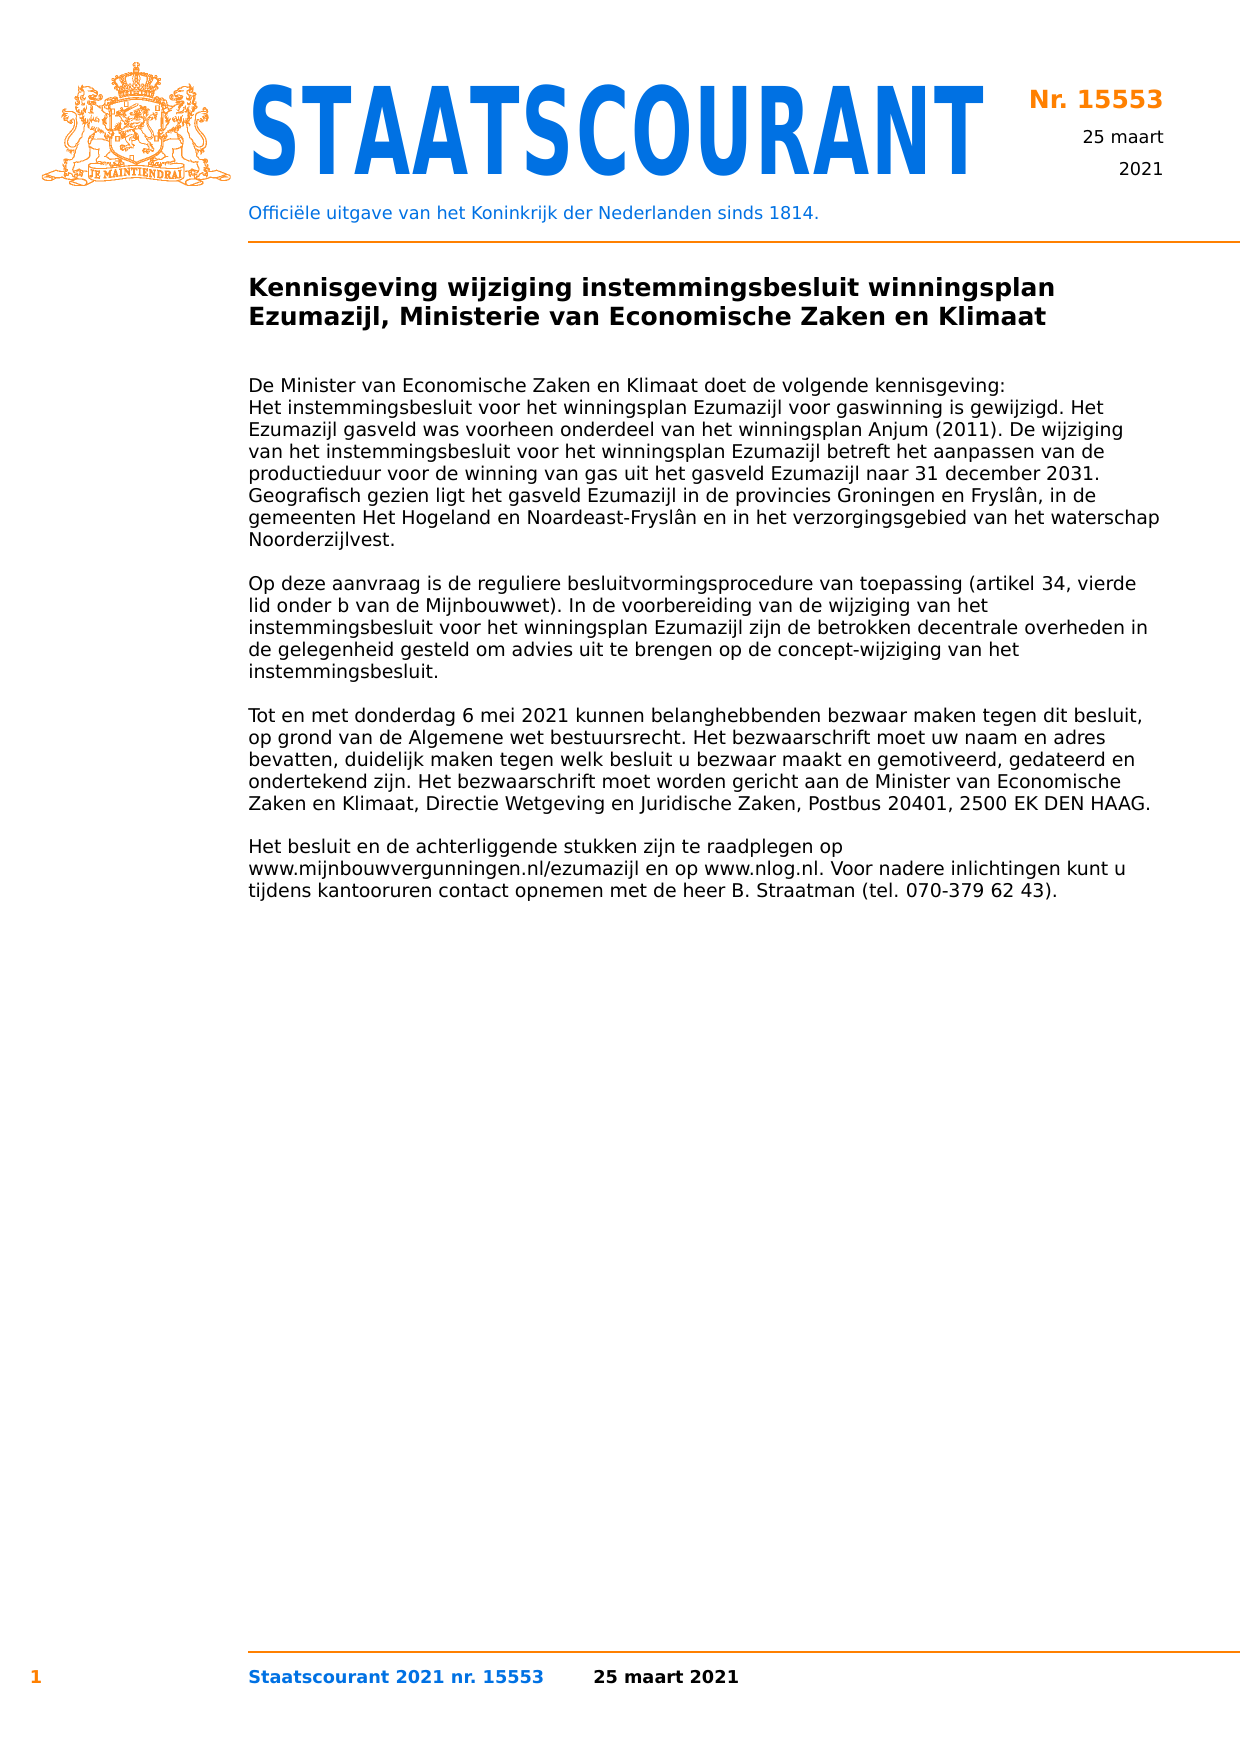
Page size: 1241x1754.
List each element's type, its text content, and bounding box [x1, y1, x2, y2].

text Op deze aanvraag is de reguliere besluitvormingsprocedure van toepassing (artikel 34, vierde lid onder b van de Mijnbouwwet). In de voorbereiding van de wijziging van het instemmingsbesluit voor het winningsplan Ezumazijl zijn de betrokken decentrale overheden in de gelegenheid gesteld om advies uit te brengen op de concept-wijziging van het instemmingsbesluit. [248, 573, 1163, 683]
text De Minister van Economische Zaken en Klimaat doet de volgende kennisgeving: [248, 375, 1163, 397]
subtitle Kennisgeving wijziging instemmingsbesluit winningsplan Ezumazijl, Ministerie van Economische Zaken en Klimaat [248, 273, 1163, 331]
table_cell 2021 [998, 153, 1240, 203]
table_cell 25 maart [998, 121, 1240, 153]
text Tot en met donderdag 6 mei 2021 kunnen belanghebbenden bezwaar maken tegen dit besluit, op grond van de Algemene wet bestuursrecht. Het bezwaarschrift moet uw naam en adres bevatten, duidelijk maken tegen welk besluit u bezwaar maakt en gemotiveerd, gedateerd en ondertekend zijn. Het bezwaarschrift moet worden gericht aan de Minister van Economische Zaken en Klimaat, Directie Wetgeving en Juridische Zaken, Postbus 20401, 2500 EK DEN HAAG. [248, 704, 1163, 814]
table_cell Officiële uitgave van het Koninkrijk der Nederlanden sinds 1814. [248, 203, 1240, 241]
text Het instemmingsbesluit voor het winningsplan Ezumazijl voor gaswinning is gewijzigd. Het Ezumazijl gasveld was voorheen onderdeel van het winningsplan Anjum (2011). De wijziging van het instemmingsbesluit voor het winningsplan Ezumazijl betreft het aanpassen van de productieduur voor de winning van gas uit het gasveld Ezumazijl naar 31 december 2031. Geografisch gezien ligt het gasveld Ezumazijl in de provincies Groningen en Fryslân, in de gemeenten Het Hogeland en Noardeast-Fryslân en in het verzorgingsgebied van het waterschap Noorderzijlvest. [248, 397, 1163, 551]
table_header [25, 62, 248, 241]
table_header Nr. 15553 [998, 62, 1240, 121]
text Het besluit en de achterliggende stukken zijn te raadplegen op www.mijnbouwvergunningen.nl/ezumazijl en op www.nlog.nl. Voor nadere inlichtingen kunt u tijdens kantooruren contact opnemen met de heer B. Straatman (tel. 070-379 62 43). [248, 836, 1163, 902]
table_header STAATSCOURANT [248, 62, 998, 203]
picture [41, 62, 231, 186]
